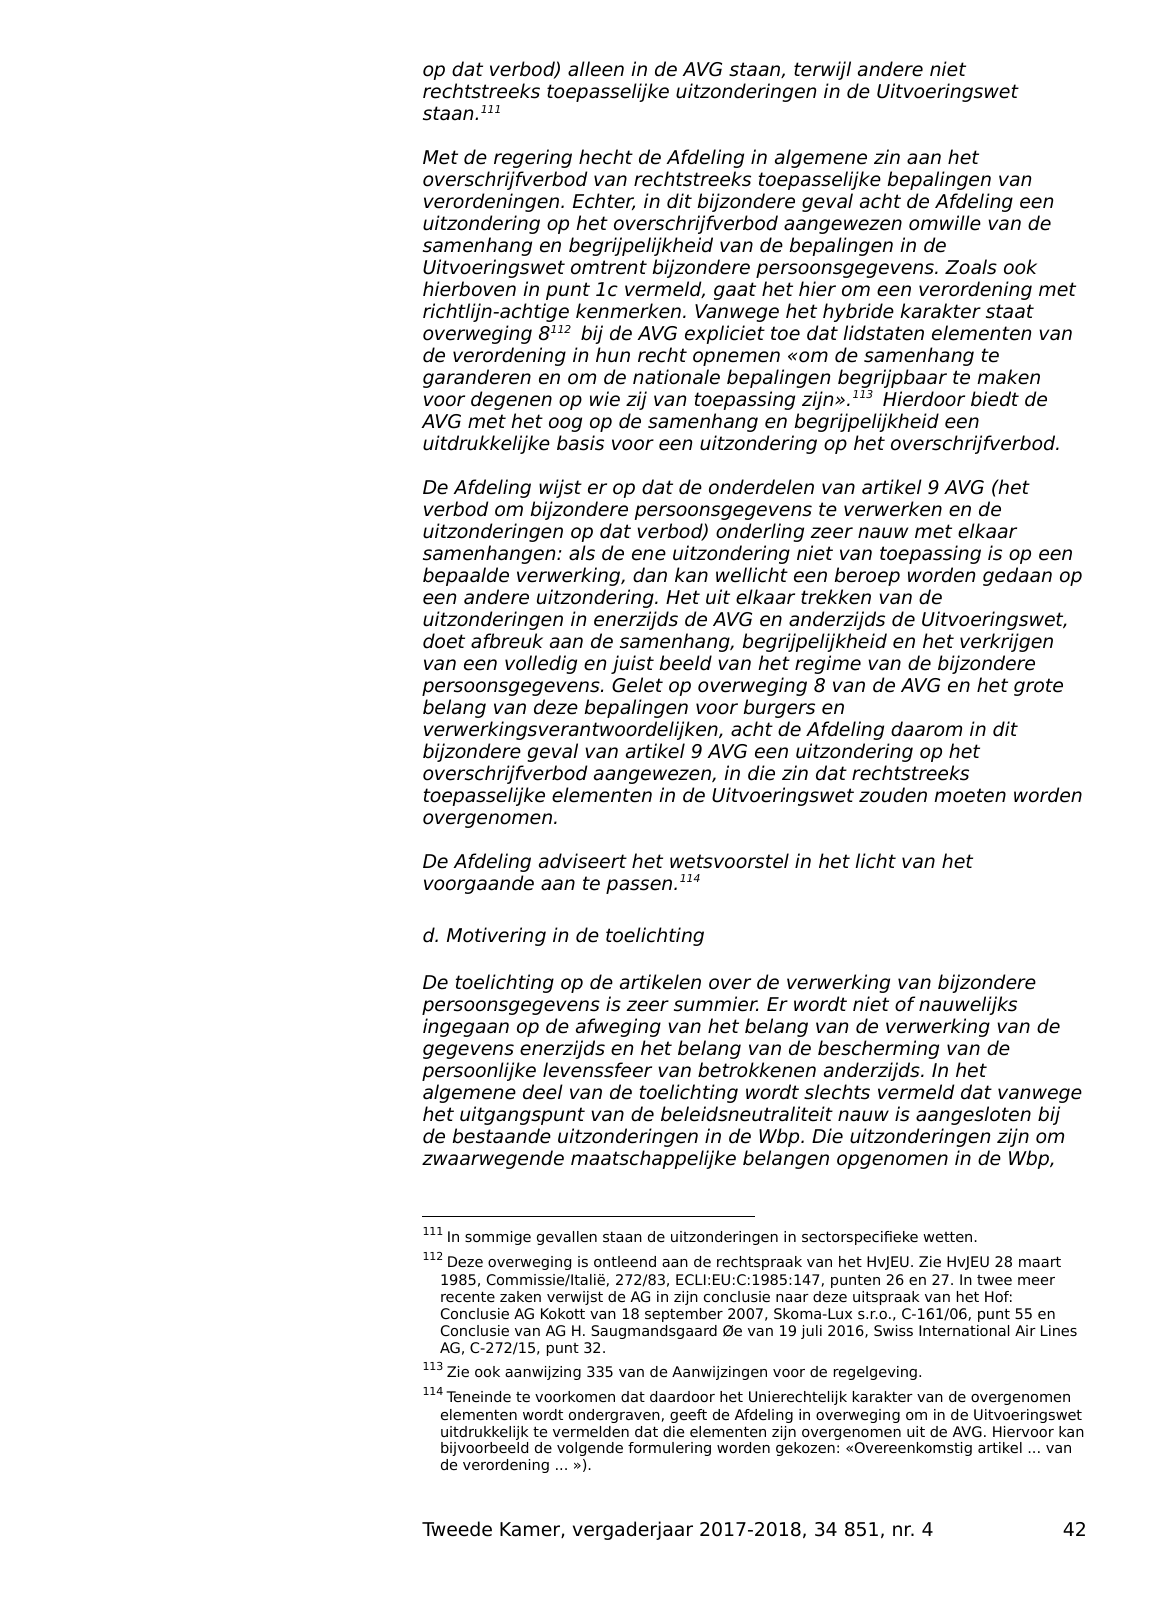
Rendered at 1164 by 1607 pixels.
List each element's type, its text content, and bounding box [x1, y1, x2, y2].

text Met de regering hecht de Afdeling in algemene zin aan het overschrijfverbod van rechtstreeks toepasselijke bepalingen van verordeningen. Echter, in dit bijzondere geval acht de Afdeling een uitzondering op het overschrijfverbod aangewezen omwille van de samenhang en begrijpelijkheid van de bepalingen in de Uitvoeringswet omtrent bijzondere persoonsgegevens. Zoals ook hierboven in punt 1c vermeld, gaat het hier om een verordening met richtlijn-achtige kenmerken. Vanwege het hybride karakter staat overweging 8 bij de AVG expliciet toe dat lidstaten elementen van de verordening in hun recht opnemen «om de samenhang te garanderen en om de nationale bepalingen begrijpbaar te maken voor degenen op wie zij van toepassing zijn». Hierdoor biedt de AVG met het oog op de samenhang en begrijpelijkheid een uitdrukkelijke basis voor een uitzondering op het overschrijfverbod. [422, 147, 1087, 455]
text De toelichting op de artikelen over de verwerking van bijzondere persoonsgegevens is zeer summier. Er wordt niet of nauwelijks ingegaan op de afweging van het belang van de verwerking van de gegevens enerzijds en het belang van de bescherming van de persoonlijke levenssfeer van betrokkenen anderzijds. In het algemene deel van de toelichting wordt slechts vermeld dat vanwege het uitgangspunt van de beleidsneutraliteit nauw is aangesloten bij de bestaande uitzonderingen in de Wbp. Die uitzonderingen zijn om zwaarwegende maatschappelijke belangen opgenomen in de Wbp, [422, 972, 1087, 1170]
text Zie ook aanwijzing 335 van de Aanwijzingen voor de regelgeving. [422, 1360, 1087, 1382]
text op dat verbod) alleen in de AVG staan, terwijl andere niet rechtstreeks toepasselijke uitzonderingen in de Uitvoeringswet staan. [422, 59, 1087, 125]
text De Afdeling adviseert het wetsvoorstel in het licht van het voorgaande aan te passen. [422, 851, 1087, 895]
text Teneinde te voorkomen dat daardoor het Unierechtelijk karakter van de overgenomen elementen wordt ondergraven, geeft de Afdeling in overweging om in de Uitvoeringswet uitdrukkelijk te vermelden dat die elementen zijn overgenomen uit de AVG. Hiervoor kan bijvoorbeeld de volgende formulering worden gekozen: «Overeenkomstig artikel ... van de verordening ... »). [422, 1385, 1087, 1474]
text De Afdeling wijst er op dat de onderdelen van artikel 9 AVG (het verbod om bijzondere persoonsgegevens te verwerken en de uitzonderingen op dat verbod) onderling zeer nauw met elkaar samenhangen: als de ene uitzondering niet van toepassing is op een bepaalde verwerking, dan kan wellicht een beroep worden gedaan op een andere uitzondering. Het uit elkaar trekken van de uitzonderingen in enerzijds de AVG en anderzijds de Uitvoeringswet, doet afbreuk aan de samenhang, begrijpelijkheid en het verkrijgen van een volledig en juist beeld van het regime van de bijzondere persoonsgegevens. Gelet op overweging 8 van de AVG en het grote belang van deze bepalingen voor burgers en verwerkingsverantwoordelijken, acht de Afdeling daarom in dit bijzondere geval van artikel 9 AVG een uitzondering op het overschrijfverbod aangewezen, in die zin dat rechtstreeks toepasselijke elementen in de Uitvoeringswet zouden moeten worden overgenomen. [422, 477, 1087, 829]
text Deze overweging is ontleend aan de rechtspraak van het HvJEU. Zie HvJEU 28 maart 1985, Commissie/Italië, 272/83, ECLI:EU:C:1985:147, punten 26 en 27. In twee meer recente zaken verwijst de AG in zijn conclusie naar deze uitspraak van het Hof: Conclusie AG Kokott van 18 september 2007, Skoma-Lux s.r.o., C-161/06, punt 55 en Conclusie van AG H. Saugmandsgaard Øe van 19 juli 2016, Swiss International Air Lines AG, C-272/15, punt 32. [422, 1250, 1087, 1357]
subtitle d. Motivering in de toelichting [422, 925, 1087, 947]
text In sommige gevallen staan de uitzonderingen in sectorspecifieke wetten. [422, 1225, 1087, 1247]
